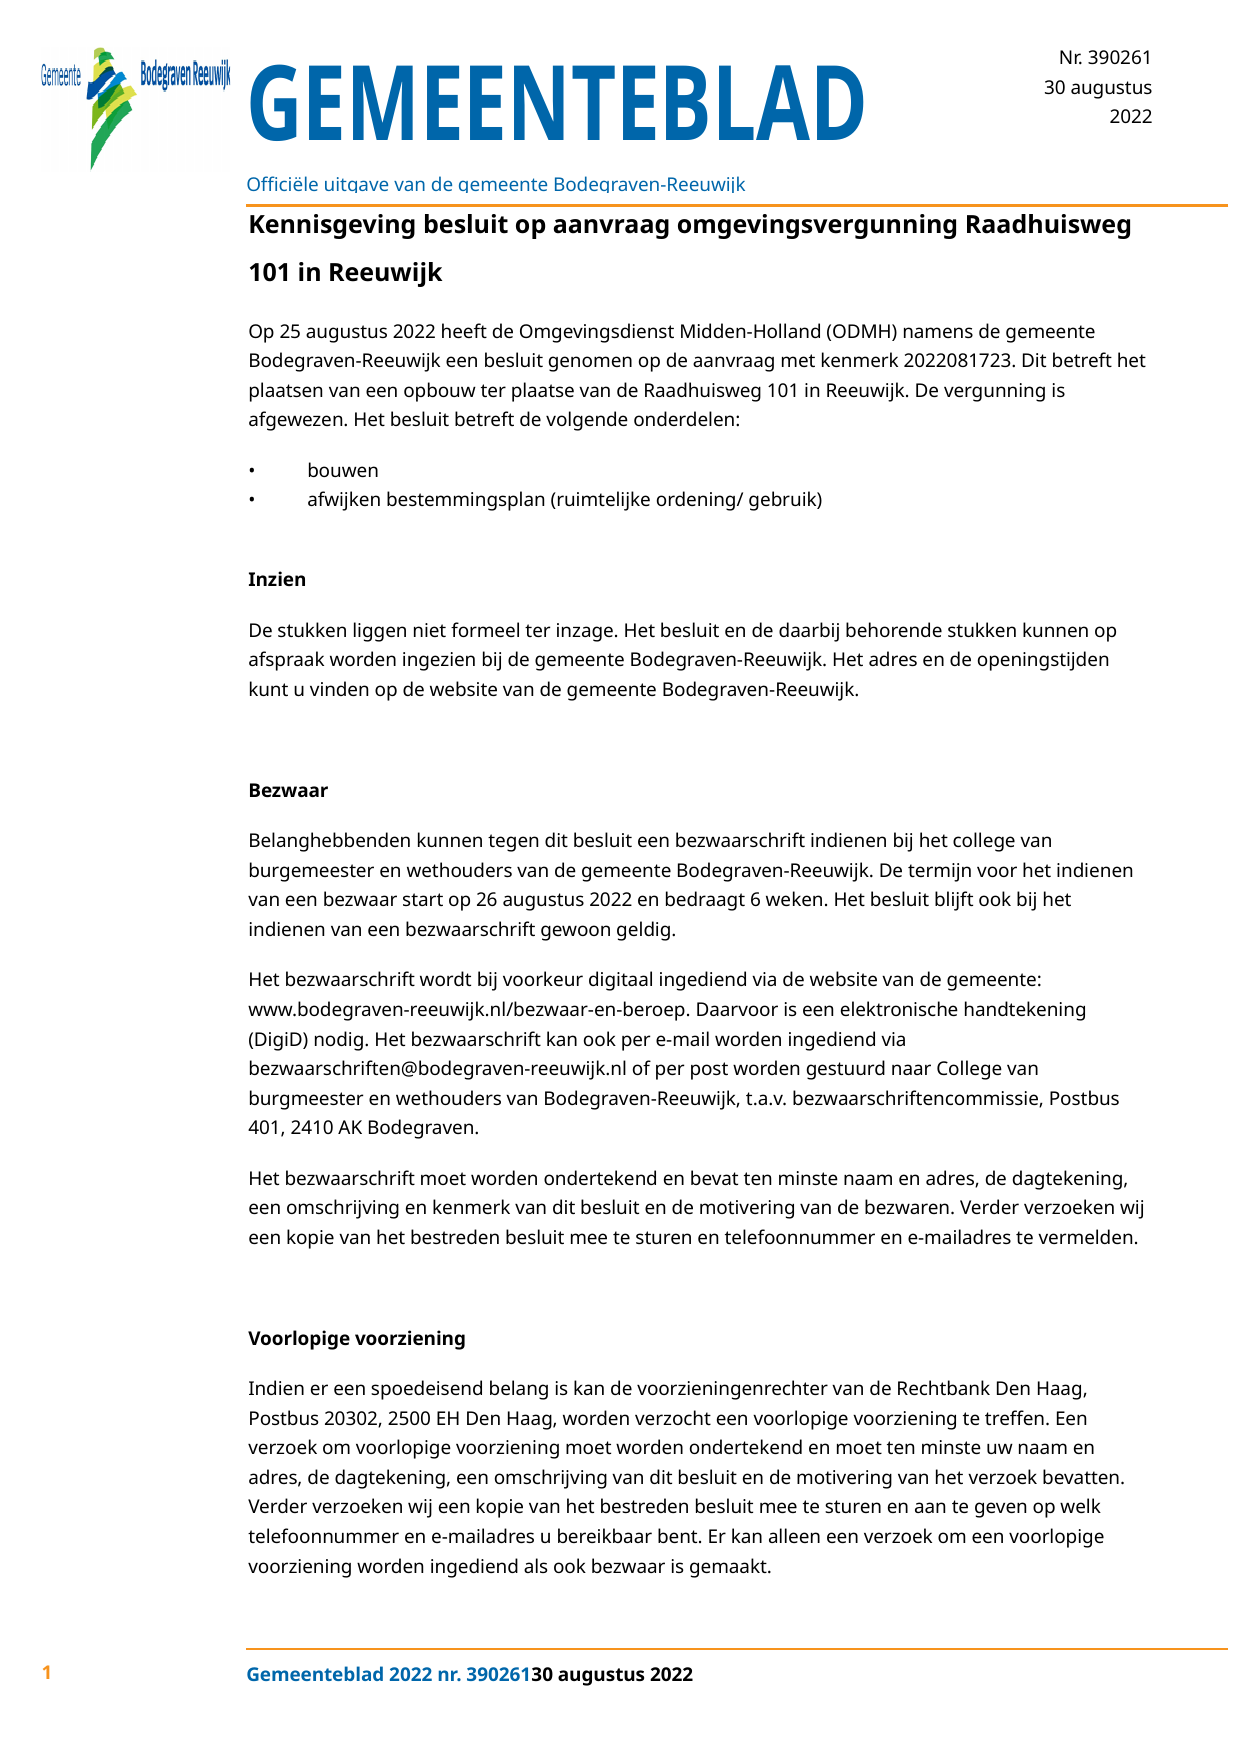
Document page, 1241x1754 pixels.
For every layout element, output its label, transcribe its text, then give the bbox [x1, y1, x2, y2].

text Het bezwaarschrift moet worden ondertekend en bevat ten minste naam en adres, de dagtekening, een omschrijving en kenmerk van dit besluit en de motivering van de bezwaren. Verder verzoeken wij een kopie van het bestreden besluit mee te sturen en telefoonnummer en e-mailadres te vermelden. [248, 1165, 1152, 1250]
text Kennisgeving besluit op aanvraag omgevingsvergunning Raadhuisweg 101 in Reeuwijk [248, 207, 1152, 288]
text Inzien [248, 567, 1152, 592]
list bouwen [248, 457, 1152, 483]
picture [41, 47, 231, 172]
text Voorlopige voorziening [248, 1325, 1152, 1351]
list afwijken bestemmingsplan (ruimtelijke ordening/ gebruik) [248, 487, 1152, 512]
text Het bezwaarschrift wordt bij voorkeur digitaal ingediend via de website van de gemeente: www.bodegraven-reeuwijk.nl/bezwaar-en-beroep. Daarvoor is een elektronische handtekening (DigiD) nodig. Het bezwaarschrift kan ook per e-mail worden ingediend via bezwaarschriften@bodegraven-reeuwijk.nl of per post worden gestuurd naar College van burgmeester en wethouders van Bodegraven-Reeuwijk, t.a.v. bezwaarschriftencommissie, Postbus 401, 2410 AK Bodegraven. [248, 967, 1152, 1140]
text Indien er een spoedeisend belang is kan de voorzieningenrechter van de Rechtbank Den Haag, Postbus 20302, 2500 EH Den Haag, worden verzocht een voorlopige voorziening te treffen. Een verzoek om voorlopige voorziening moet worden ondertekend en moet ten minste uw naam en adres, de dagtekening, een omschrijving van dit besluit en de motivering van het verzoek bevatten. Verder verzoeken wij een kopie van het bestreden besluit mee te sturen en aan te geven op welk telefoonnummer en e-mailadres u bereikbaar bent. Er kan alleen een verzoek om een voorlopige voorziening worden ingediend als ook bezwaar is gemaakt. [248, 1375, 1152, 1579]
text Belanghebbenden kunnen tegen dit besluit een bezwaarschrift indienen bij het college van burgemeester en wethouders van de gemeente Bodegraven-Reeuwijk. De termijn voor het indienen van een bezwaar start op 26 augustus 2022 en bedraagt 6 weken. Het besluit blijft ook bij het indienen van een bezwaarschrift gewoon geldig. [248, 827, 1152, 942]
text Bezwaar [248, 777, 1152, 803]
text De stukken liggen niet formeel ter inzage. Het besluit en de daarbij behorende stukken kunnen op afspraak worden ingezien bij de gemeente Bodegraven-Reeuwijk. Het adres en de openingstijden kunt u vinden op de website van de gemeente Bodegraven-Reeuwijk. [248, 617, 1152, 702]
text Op 25 augustus 2022 heeft de Omgevingsdienst Midden-Holland (ODMH) namens de gemeente Bodegraven-Reeuwijk een besluit genomen op de aanvraag met kenmerk 2022081723. Dit betreft het plaatsen van een opbouw ter plaatse van de Raadhuisweg 101 in Reeuwijk. De vergunning is afgewezen. Het besluit betreft de volgende onderdelen: [248, 318, 1152, 432]
